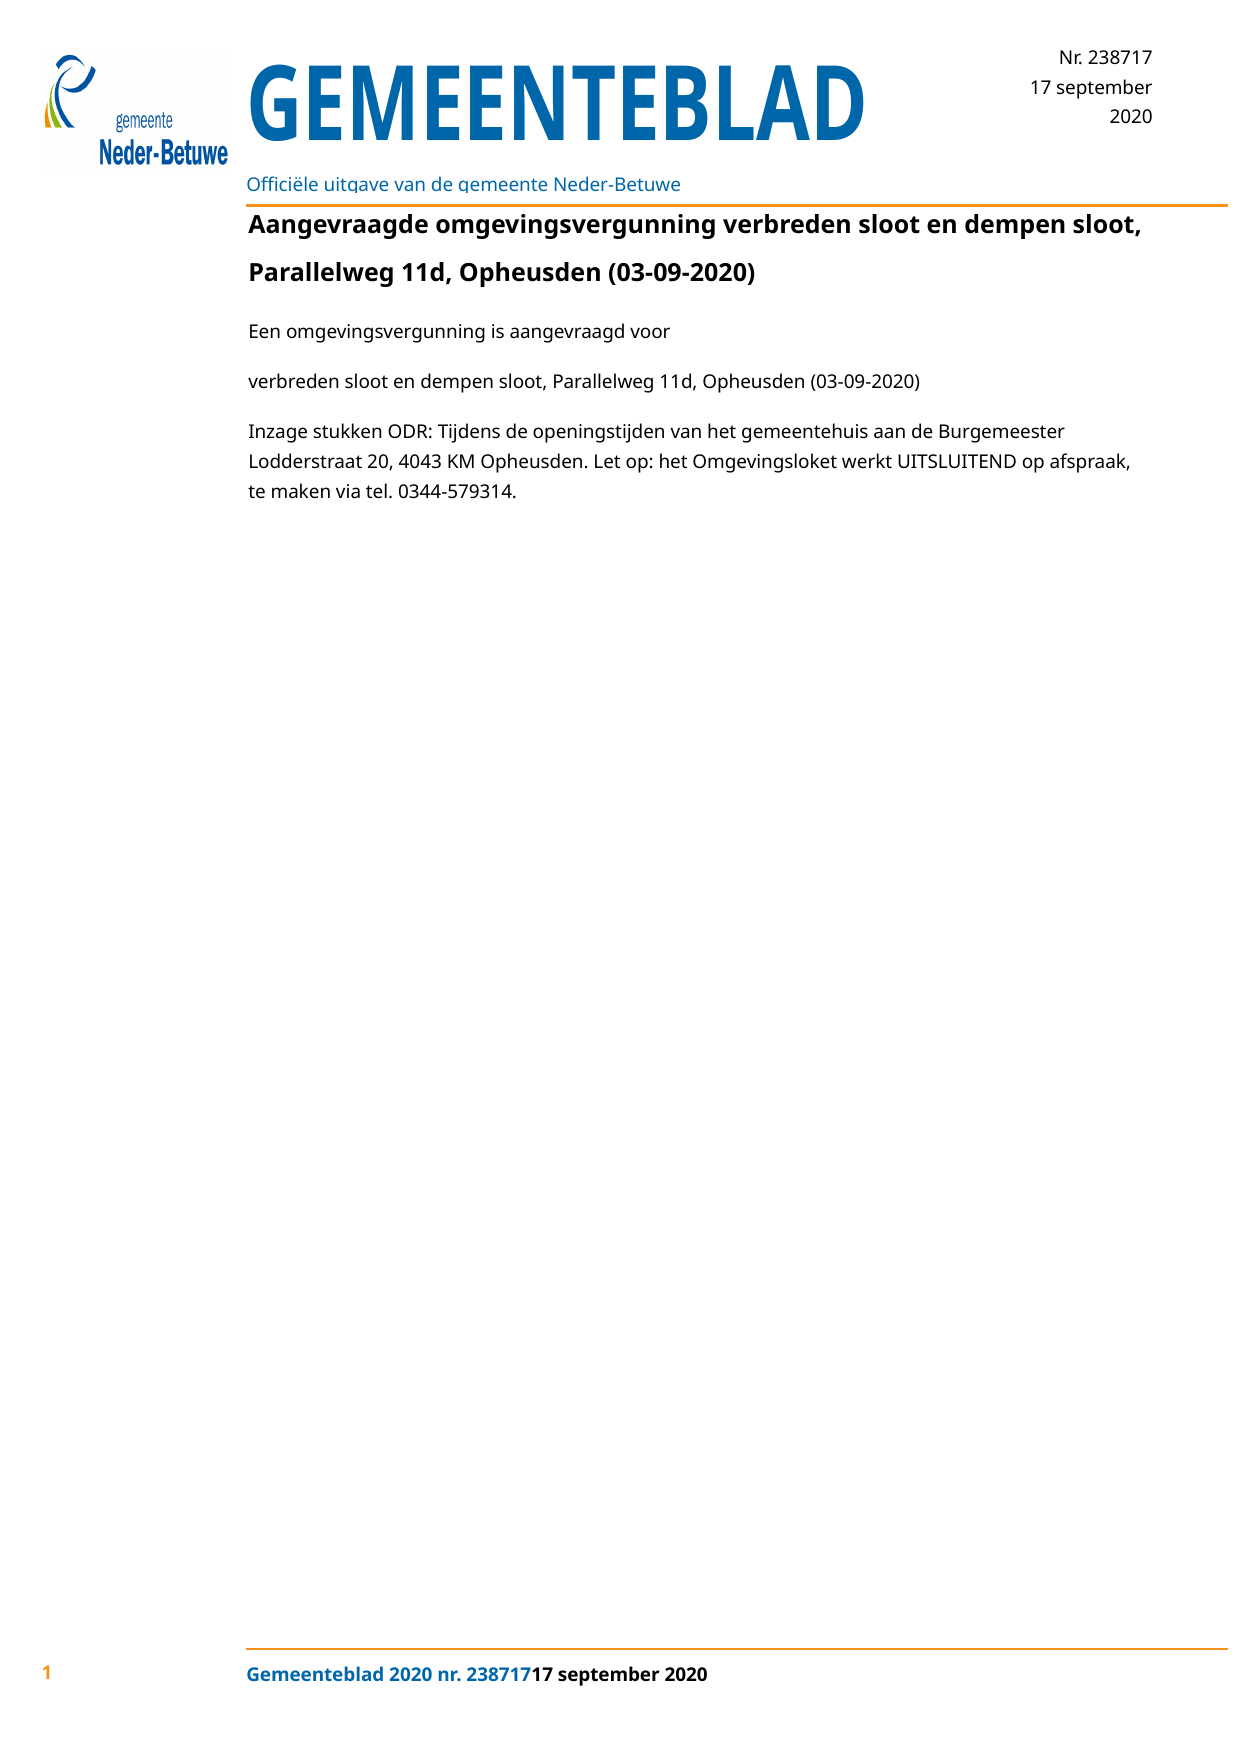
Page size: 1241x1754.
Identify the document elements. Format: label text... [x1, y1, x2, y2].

text Een omgevingsvergunning is aangevraagd voor [248, 318, 1152, 344]
text verbreden sloot en dempen sloot, Parallelweg 11d, Opheusden (03-09-2020) [248, 368, 1152, 394]
text Inzage stukken ODR: Tijdens de openingstijden van het gemeentehuis aan de Burgemeester Lodderstraat 20, 4043 KM Opheusden. Let op: het Omgevingsloket werkt UITSLUITEND op afspraak, te maken via tel. 0344-579314. [248, 419, 1152, 504]
picture [41, 47, 231, 172]
text Aangevraagde omgevingsvergunning verbreden sloot en dempen sloot, Parallelweg 11d, Opheusden (03-09-2020) [248, 207, 1152, 288]
